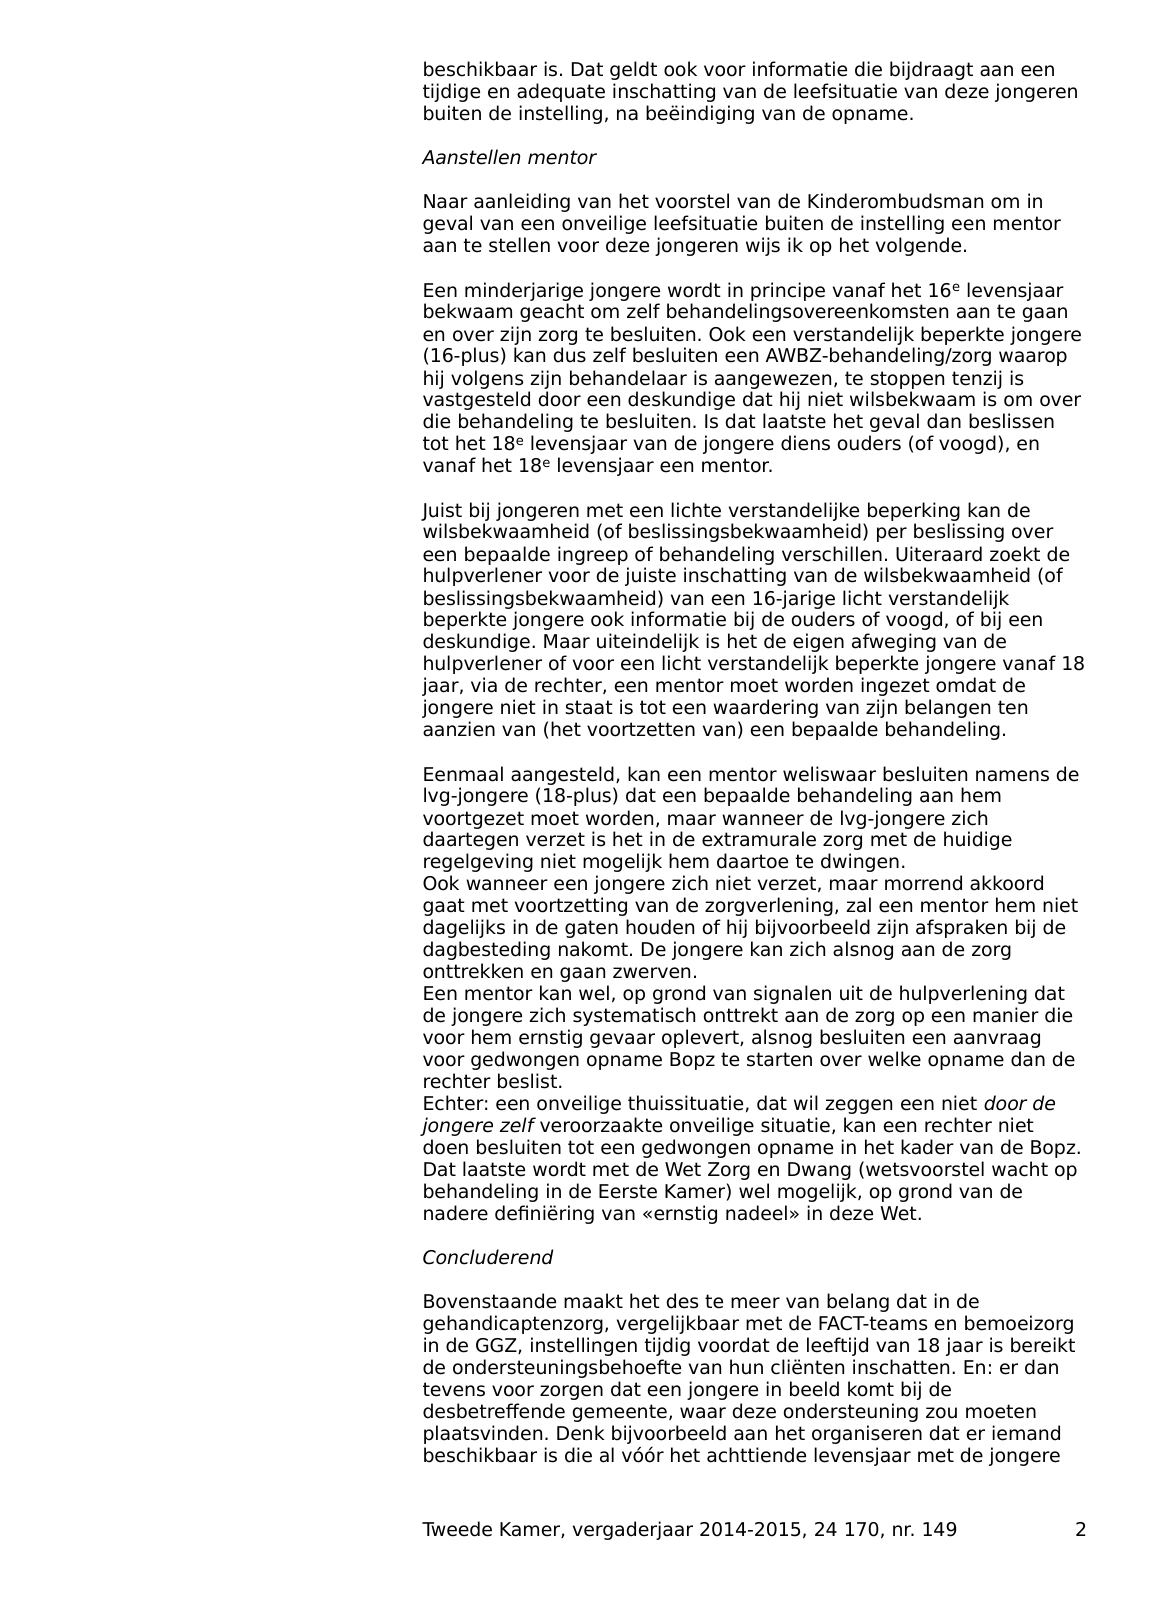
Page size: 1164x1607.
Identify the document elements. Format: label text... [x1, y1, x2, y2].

subtitle Concluderend [422, 1247, 1087, 1269]
text Juist bij jongeren met een lichte verstandelijke beperking kan de wilsbekwaamheid (of beslissingsbekwaamheid) per beslissing over een bepaalde ingreep of behandeling verschillen. Uiteraard zoekt de hulpverlener voor de juiste inschatting van de wilsbekwaamheid (of beslissingsbekwaamheid) van een 16-jarige licht verstandelijk beperkte jongere ook informatie bij de ouders of voogd, of bij een deskundige. Maar uiteindelijk is het de eigen afweging van de hulpverlener of voor een licht verstandelijk beperkte jongere vanaf 18 jaar, via de rechter, een mentor moet worden ingezet omdat de jongere niet in staat is tot een waardering van zijn belangen ten aanzien van (het voortzetten van) een bepaalde behandeling. [422, 499, 1087, 741]
text Een mentor kan wel, op grond van signalen uit de hulpverlening dat de jongere zich systematisch onttrekt aan de zorg op een manier die voor hem ernstig gevaar oplevert, alsnog besluiten een aanvraag voor gedwongen opname Bopz te starten over welke opname dan de rechter beslist. [422, 983, 1087, 1093]
text Een minderjarige jongere wordt in principe vanaf het 16e levensjaar bekwaam geacht om zelf behandelingsovereenkomsten aan te gaan en over zijn zorg te besluiten. Ook een verstandelijk beperkte jongere (16-plus) kan dus zelf besluiten een AWBZ-behandeling/zorg waarop hij volgens zijn behandelaar is aangewezen, te stoppen tenzij is vastgesteld door een deskundige dat hij niet wilsbekwaam is om over die behandeling te besluiten. Is dat laatste het geval dan beslissen tot het 18e levensjaar van de jongere diens ouders (of voogd), en vanaf het 18e levensjaar een mentor. [422, 279, 1087, 477]
subtitle Aanstellen mentor [422, 147, 1087, 169]
text Echter: een onveilige thuissituatie, dat wil zeggen een niet door de jongere zelf veroorzaakte onveilige situatie, kan een rechter niet doen besluiten tot een gedwongen opname in het kader van de Bopz. Dat laatste wordt met de Wet Zorg en Dwang (wetsvoorstel wacht op behandeling in de Eerste Kamer) wel mogelijk, op grond van de nadere definiëring van «ernstig nadeel» in deze Wet. [422, 1093, 1087, 1225]
text Bovenstaande maakt het des te meer van belang dat in de gehandicaptenzorg, vergelijkbaar met de FACT-teams en bemoeizorg in de GGZ, instellingen tijdig voordat de leeftijd van 18 jaar is bereikt de ondersteuningsbehoefte van hun cliënten inschatten. En: er dan tevens voor zorgen dat een jongere in beeld komt bij de desbetreffende gemeente, waar deze ondersteuning zou moeten plaatsvinden. Denk bijvoorbeeld aan het organiseren dat er iemand beschikbaar is die al vóór het achttiende levensjaar met de jongere [422, 1291, 1087, 1467]
text Naar aanleiding van het voorstel van de Kinderombudsman om in geval van een onveilige leefsituatie buiten de instelling een mentor aan te stellen voor deze jongeren wijs ik op het volgende. [422, 191, 1087, 257]
text beschikbaar is. Dat geldt ook voor informatie die bijdraagt aan een tijdige en adequate inschatting van de leefsituatie van deze jongeren buiten de instelling, na beëindiging van de opname. [422, 59, 1087, 125]
text Eenmaal aangesteld, kan een mentor weliswaar besluiten namens de lvg-jongere (18-plus) dat een bepaalde behandeling aan hem voortgezet moet worden, maar wanneer de lvg-jongere zich daartegen verzet is het in de extramurale zorg met de huidige regelgeving niet mogelijk hem daartoe te dwingen. [422, 763, 1087, 873]
text Ook wanneer een jongere zich niet verzet, maar morrend akkoord gaat met voortzetting van de zorgverlening, zal een mentor hem niet dagelijks in de gaten houden of hij bijvoorbeeld zijn afspraken bij de dagbesteding nakomt. De jongere kan zich alsnog aan de zorg onttrekken en gaan zwerven. [422, 873, 1087, 983]
